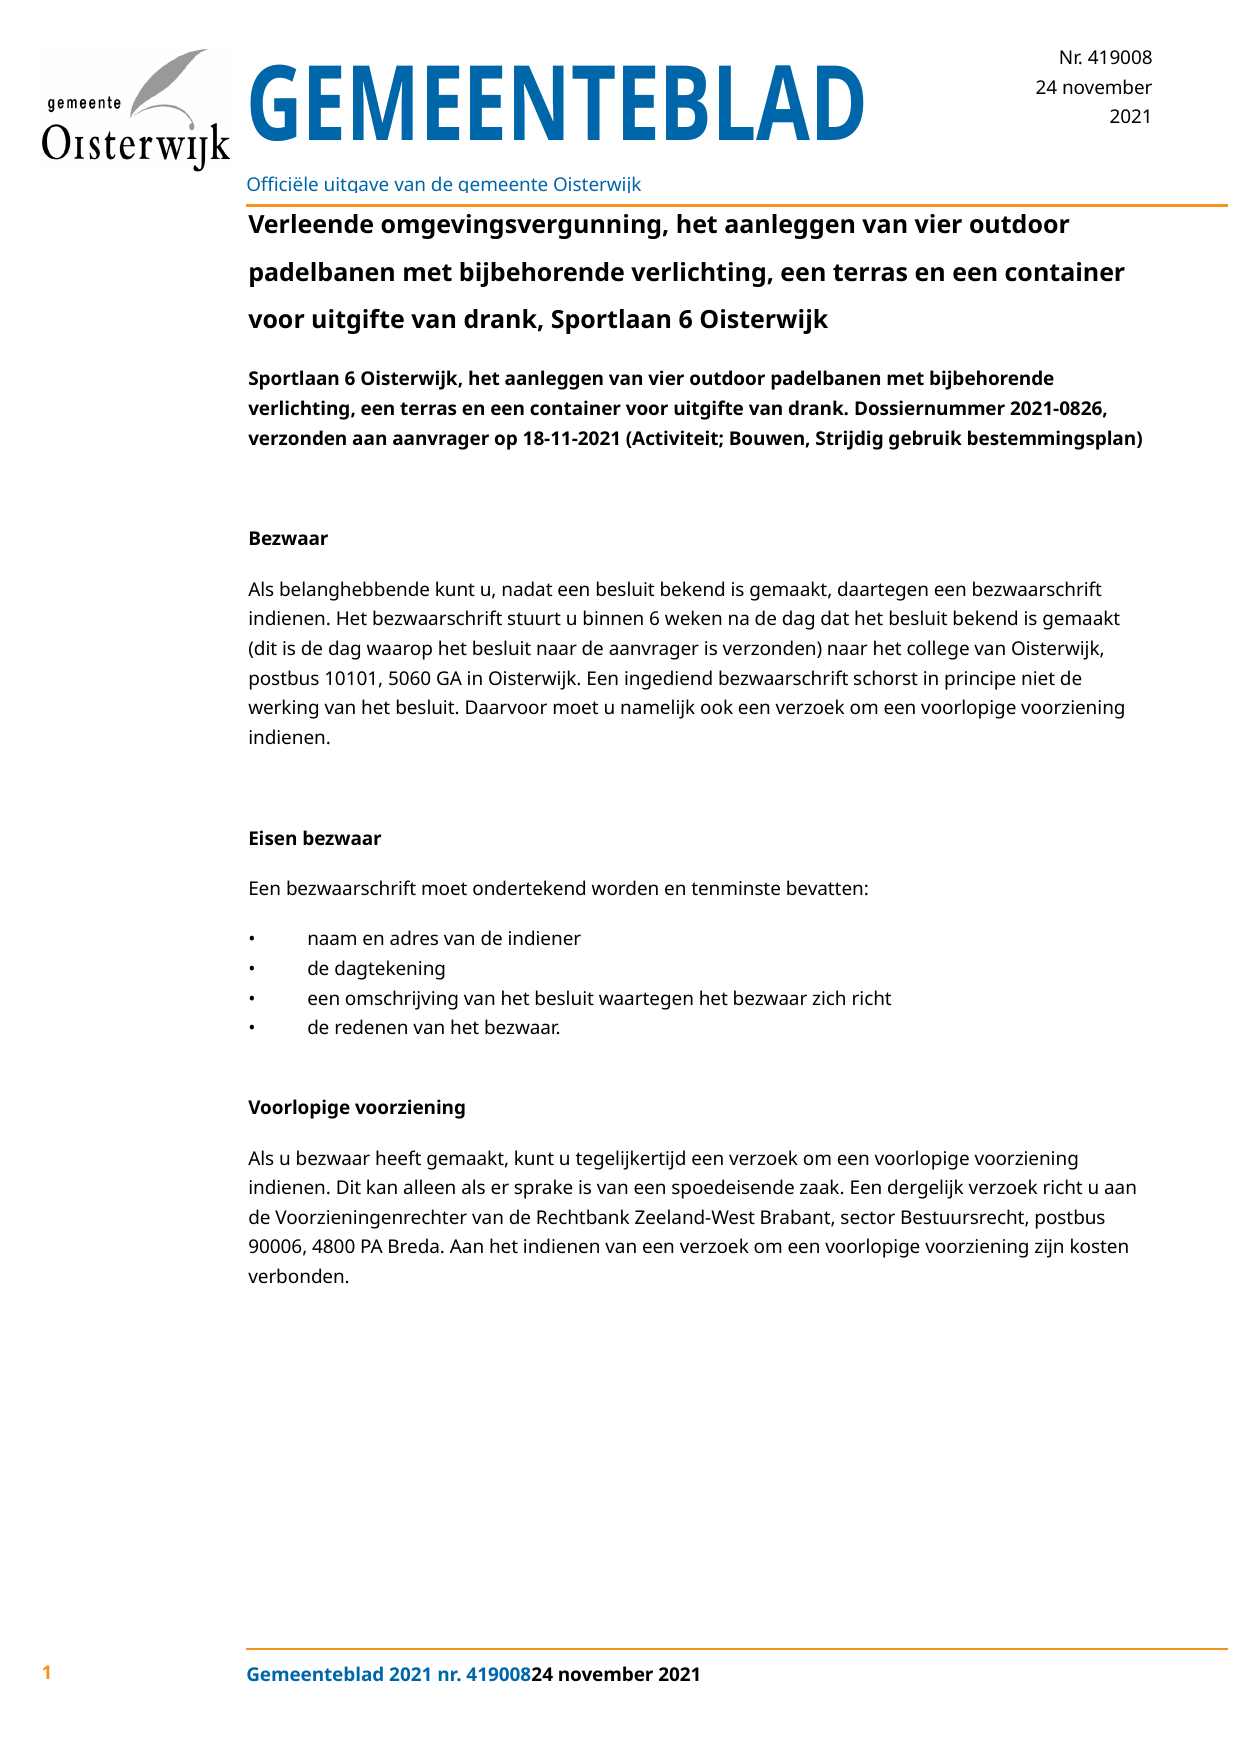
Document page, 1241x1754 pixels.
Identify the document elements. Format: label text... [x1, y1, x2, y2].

text Als belanghebbende kunt u, nadat een besluit bekend is gemaakt, daartegen een bezwaarschrift indienen. Het bezwaarschrift stuurt u binnen 6 weken na de dag dat het besluit bekend is gemaakt (dit is de dag waarop het besluit naar de aanvrager is verzonden) naar het college van Oisterwijk, postbus 10101, 5060 GA in Oisterwijk. Een ingediend bezwaarschrift schorst in principe niet de werking van het besluit. Daarvoor moet u namelijk ook een verzoek om een voorlopige voorziening indienen. [248, 576, 1152, 749]
text Bezwaar [248, 526, 1152, 551]
text Een bezwaarschrift moet ondertekend worden en tenminste bevatten: [248, 875, 1152, 901]
text Eisen bezwaar [248, 825, 1152, 850]
list naam en adres van de indiener [248, 926, 1152, 951]
picture [41, 47, 231, 172]
text Voorlopige voorziening [248, 1094, 1152, 1120]
list een omschrijving van het besluit waartegen het bezwaar zich richt [248, 985, 1152, 1010]
text Als u bezwaar heeft gemaakt, kunt u tegelijkertijd een verzoek om een voorlopige voorziening indienen. Dit kan alleen als er sprake is van een spoedeisende zaak. Een dergelijk verzoek richt u aan de Voorzieningenrechter van de Rechtbank Zeeland-West Brabant, sector Bestuursrecht, postbus 90006, 4800 PA Breda. Aan het indienen van een verzoek om een voorlopige voorziening zijn kosten verbonden. [248, 1145, 1152, 1289]
list de dagtekening [248, 955, 1152, 981]
text Sportlaan 6 Oisterwijk, het aanleggen van vier outdoor padelbanen met bijbehorende verlichting, een terras en een container voor uitgifte van drank. Dossiernummer 2021-0826, verzonden aan aanvrager op 18-11-2021 (Activiteit; Bouwen, Strijdig gebruik bestemmingsplan) [248, 366, 1152, 450]
list de redenen van het bezwaar. [248, 1014, 1152, 1040]
text Verleende omgevingsvergunning, het aanleggen van vier outdoor padelbanen met bijbehorende verlichting, een terras en een container voor uitgifte van drank, Sportlaan 6 Oisterwijk [248, 207, 1152, 336]
